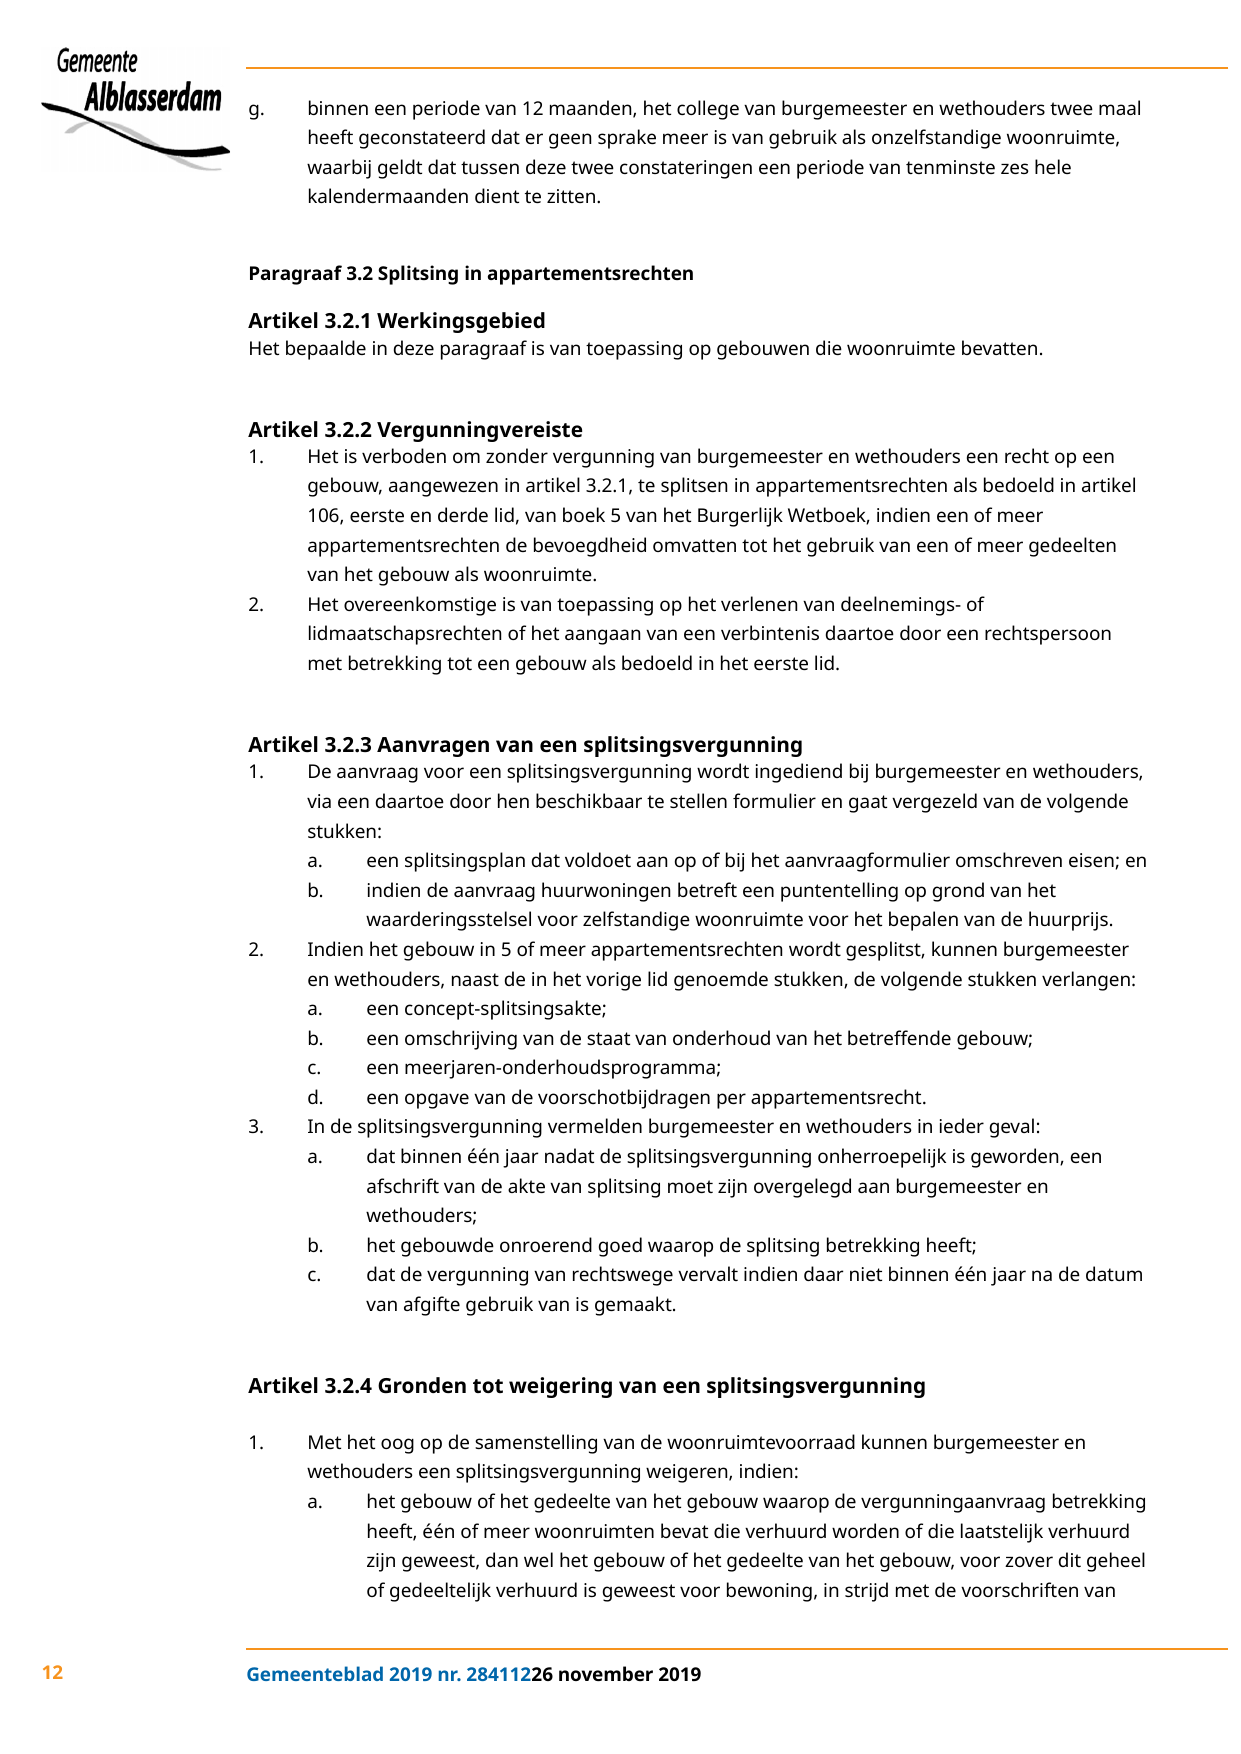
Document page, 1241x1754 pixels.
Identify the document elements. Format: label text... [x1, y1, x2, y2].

text Artikel 3.2.3 Aanvragen van een splitsingsvergunning [248, 730, 1152, 759]
text Artikel 3.2.2 Vergunningvereiste [248, 415, 1152, 443]
list binnen een periode van 12 maanden, het college van burgemeester en wethouders twee maal heeft geconstateerd dat er geen sprake meer is van gebruik als onzelfstandige woonruimte, waarbij geldt dat tussen deze twee constateringen een periode van tenminste zes hele kalendermaanden dient te zitten. [248, 95, 1152, 209]
list dat de vergunning van rechtswege vervalt indien daar niet binnen één jaar na de datum van afgifte gebruik van is gemaakt. [307, 1262, 1152, 1317]
list een splitsingsplan dat voldoet aan op of bij het aanvraagformulier omschreven eisen; en [307, 847, 1152, 873]
list dat binnen één jaar nadat de splitsingsvergunning onherroepelijk is geworden, een afschrift van de akte van splitsing moet zijn overgelegd aan burgemeester en wethouders; [307, 1143, 1152, 1228]
list Het is verboden om zonder vergunning van burgemeester en wethouders een recht op een gebouw, aangewezen in artikel 3.2.1, te splitsen in appartementsrechten als bedoeld in artikel 106, eerste en derde lid, van boek 5 van het Burgerlijk Wetboek, indien een of meer appartementsrechten de bevoegdheid omvatten tot het gebruik van een of meer gedeelten van het gebouw als woonruimte. [248, 443, 1152, 587]
list Indien het gebouw in 5 of meer appartementsrechten wordt gesplitst, kunnen burgemeester en wethouders, naast de in het vorige lid genoemde stukken, de volgende stukken verlangen: [248, 936, 1152, 991]
list In de splitsingsvergunning vermelden burgemeester en wethouders in ieder geval: [248, 1114, 1152, 1139]
text Het bepaalde in deze paragraaf is van toepassing op gebouwen die woonruimte bevatten. [248, 335, 1152, 360]
list het gebouwde onroerend goed waarop de splitsing betrekking heeft; [307, 1232, 1152, 1258]
list indien de aanvraag huurwoningen betreft een puntentelling op grond van het waarderingsstelsel voor zelfstandige woonruimte voor het bepalen van de huurprijs. [307, 877, 1152, 932]
list een omschrijving van de staat van onderhoud van het betreffende gebouw; [307, 1025, 1152, 1051]
list het gebouw of het gedeelte van het gebouw waarop de vergunningaanvraag betrekking heeft, één of meer woonruimten bevat die verhuurd worden of die laatstelijk verhuurd zijn geweest, dan wel het gebouw of het gedeelte van het gebouw, voor zover dit geheel of gedeeltelijk verhuurd is geweest voor bewoning, in strijd met de voorschriften van [307, 1488, 1152, 1603]
list een meerjaren-onderhoudsprogramma; [307, 1054, 1152, 1080]
list De aanvraag voor een splitsingsvergunning wordt ingediend bij burgemeester en wethouders, via een daartoe door hen beschikbaar te stellen formulier en gaat vergezeld van de volgende stukken: [248, 759, 1152, 843]
picture [41, 47, 231, 172]
list een concept-splitsingsakte; [307, 995, 1152, 1021]
list een opgave van de voorschotbijdragen per appartementsrecht. [307, 1084, 1152, 1110]
text Paragraaf 3.2 Splitsing in appartementsrechten [248, 260, 1152, 285]
list Het overeenkomstige is van toepassing op het verlenen van deelnemings- of lidmaatschapsrechten of het aangaan van een verbintenis daartoe door een rechtspersoon met betrekking tot een gebouw als bedoeld in het eerste lid. [248, 591, 1152, 676]
list Met het oog op de samenstelling van de woonruimtevoorraad kunnen burgemeester en wethouders een splitsingsvergunning weigeren, indien: [248, 1429, 1152, 1484]
text Artikel 3.2.4 Gronden tot weigering van een splitsingsvergunning [248, 1371, 1152, 1399]
text Artikel 3.2.1 Werkingsgebied [248, 306, 1152, 335]
